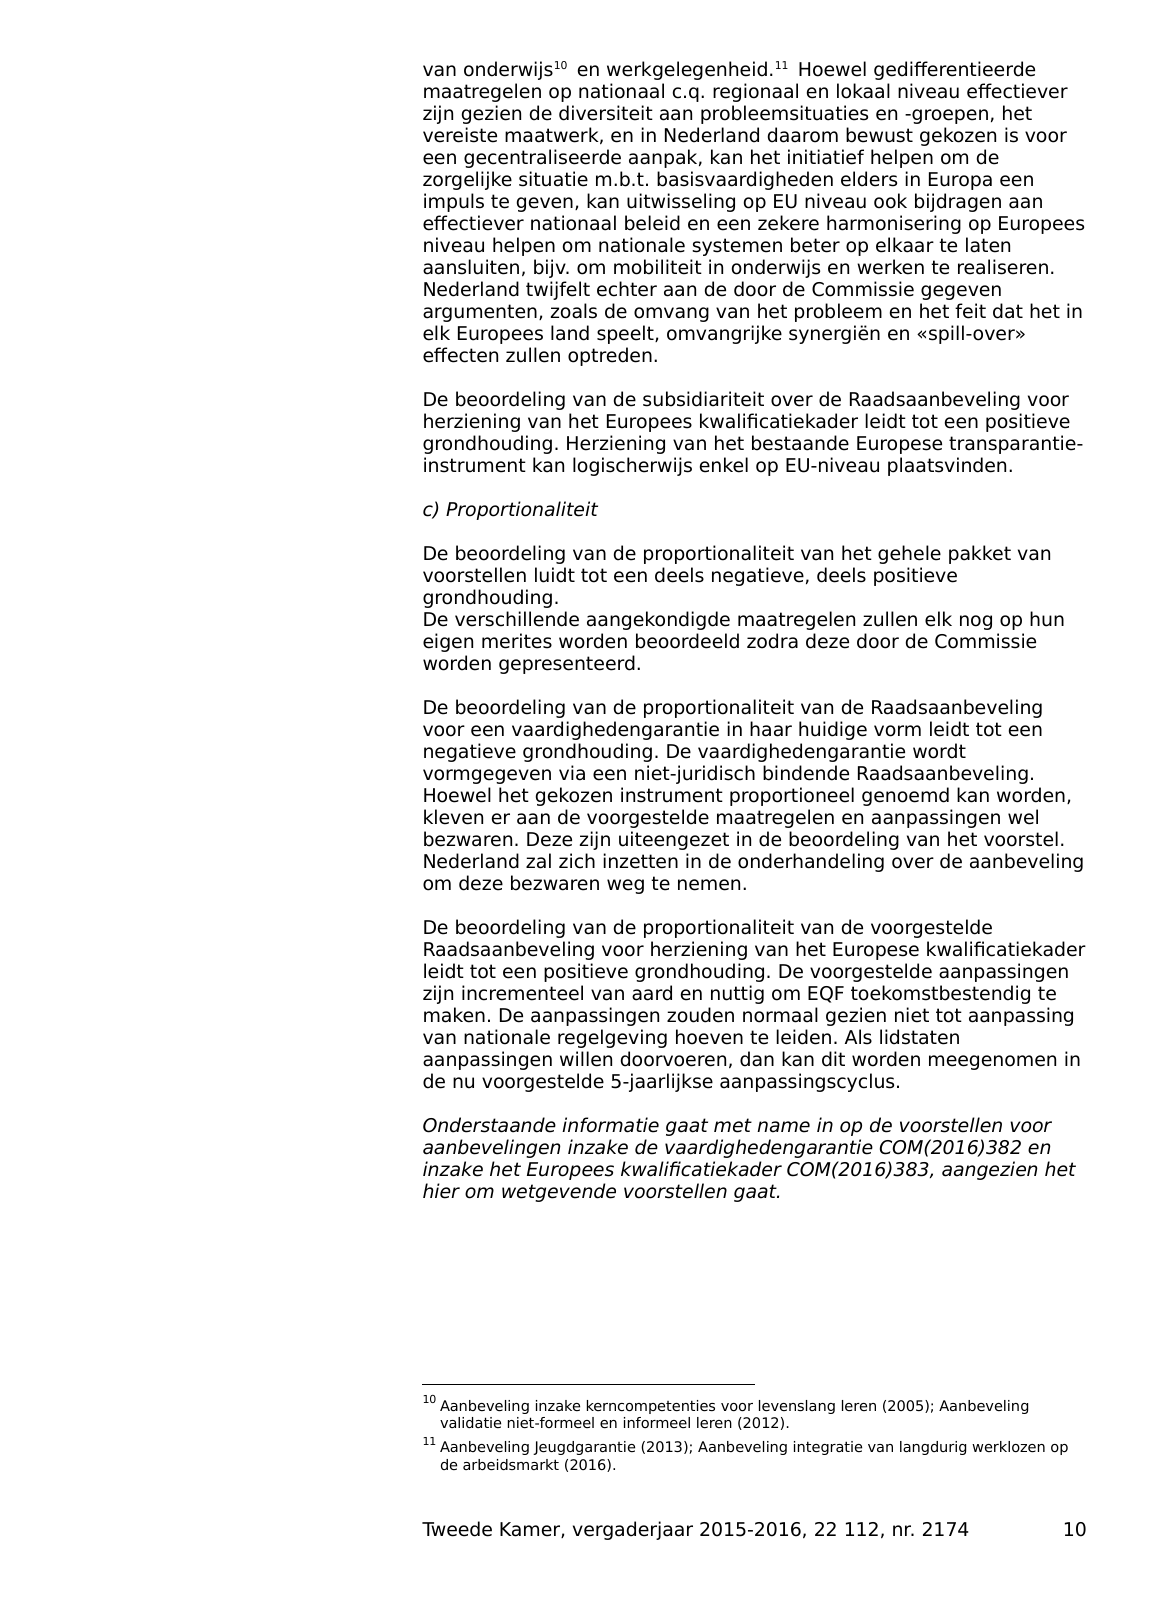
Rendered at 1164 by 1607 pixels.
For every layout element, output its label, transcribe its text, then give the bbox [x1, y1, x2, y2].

text van onderwijs en werkgelegenheid. Hoewel gedifferentieerde maatregelen op nationaal c.q. regionaal en lokaal niveau effectiever zijn gezien de diversiteit aan probleemsituaties en -groepen, het vereiste maatwerk, en in Nederland daarom bewust gekozen is voor een gecentraliseerde aanpak, kan het initiatief helpen om de zorgelijke situatie m.b.t. basisvaardigheden elders in Europa een impuls te geven, kan uitwisseling op EU niveau ook bijdragen aan effectiever nationaal beleid en een zekere harmonisering op Europees niveau helpen om nationale systemen beter op elkaar te laten aansluiten, bijv. om mobiliteit in onderwijs en werken te realiseren. Nederland twijfelt echter aan de door de Commissie gegeven argumenten, zoals de omvang van het probleem en het feit dat het in elk Europees land speelt, omvangrijke synergiën en «spill-over» effecten zullen optreden. [422, 59, 1087, 367]
text De verschillende aangekondigde maatregelen zullen elk nog op hun eigen merites worden beoordeeld zodra deze door de Commissie worden gepresenteerd. [422, 609, 1087, 675]
text De beoordeling van de proportionaliteit van de Raadsaanbeveling voor een vaardighedengarantie in haar huidige vorm leidt tot een negatieve grondhouding. De vaardighedengarantie wordt vormgegeven via een niet-juridisch bindende Raadsaanbeveling. Hoewel het gekozen instrument proportioneel genoemd kan worden, kleven er aan de voorgestelde maatregelen en aanpassingen wel bezwaren. Deze zijn uiteengezet in de beoordeling van het voorstel. Nederland zal zich inzetten in de onderhandeling over de aanbeveling om deze bezwaren weg te nemen. [422, 697, 1087, 895]
text De beoordeling van de proportionaliteit van het gehele pakket van voorstellen luidt tot een deels negatieve, deels positieve grondhouding. [422, 543, 1087, 609]
subtitle c) Proportionaliteit [422, 499, 1087, 521]
text Aanbeveling Jeugdgarantie (2013); Aanbeveling integratie van langdurig werklozen op de arbeidsmarkt (2016). [422, 1435, 1087, 1474]
text Onderstaande informatie gaat met name in op de voorstellen voor aanbevelingen inzake de vaardighedengarantie COM(2016)382 en inzake het Europees kwalificatiekader COM(2016)383, aangezien het hier om wetgevende voorstellen gaat. [422, 1115, 1087, 1203]
text Aanbeveling inzake kerncompetenties voor levenslang leren (2005); Aanbeveling validatie niet-formeel en informeel leren (2012). [422, 1393, 1087, 1432]
text De beoordeling van de subsidiariteit over de Raadsaanbeveling voor herziening van het Europees kwalificatiekader leidt tot een positieve grondhouding. Herziening van het bestaande Europese transparantie-instrument kan logischerwijs enkel op EU-niveau plaatsvinden. [422, 389, 1087, 477]
text De beoordeling van de proportionaliteit van de voorgestelde Raadsaanbeveling voor herziening van het Europese kwalificatiekader leidt tot een positieve grondhouding. De voorgestelde aanpassingen zijn incrementeel van aard en nuttig om EQF toekomstbestendig te maken. De aanpassingen zouden normaal gezien niet tot aanpassing van nationale regelgeving hoeven te leiden. Als lidstaten aanpassingen willen doorvoeren, dan kan dit worden meegenomen in de nu voorgestelde 5-jaarlijkse aanpassingscyclus. [422, 917, 1087, 1093]
